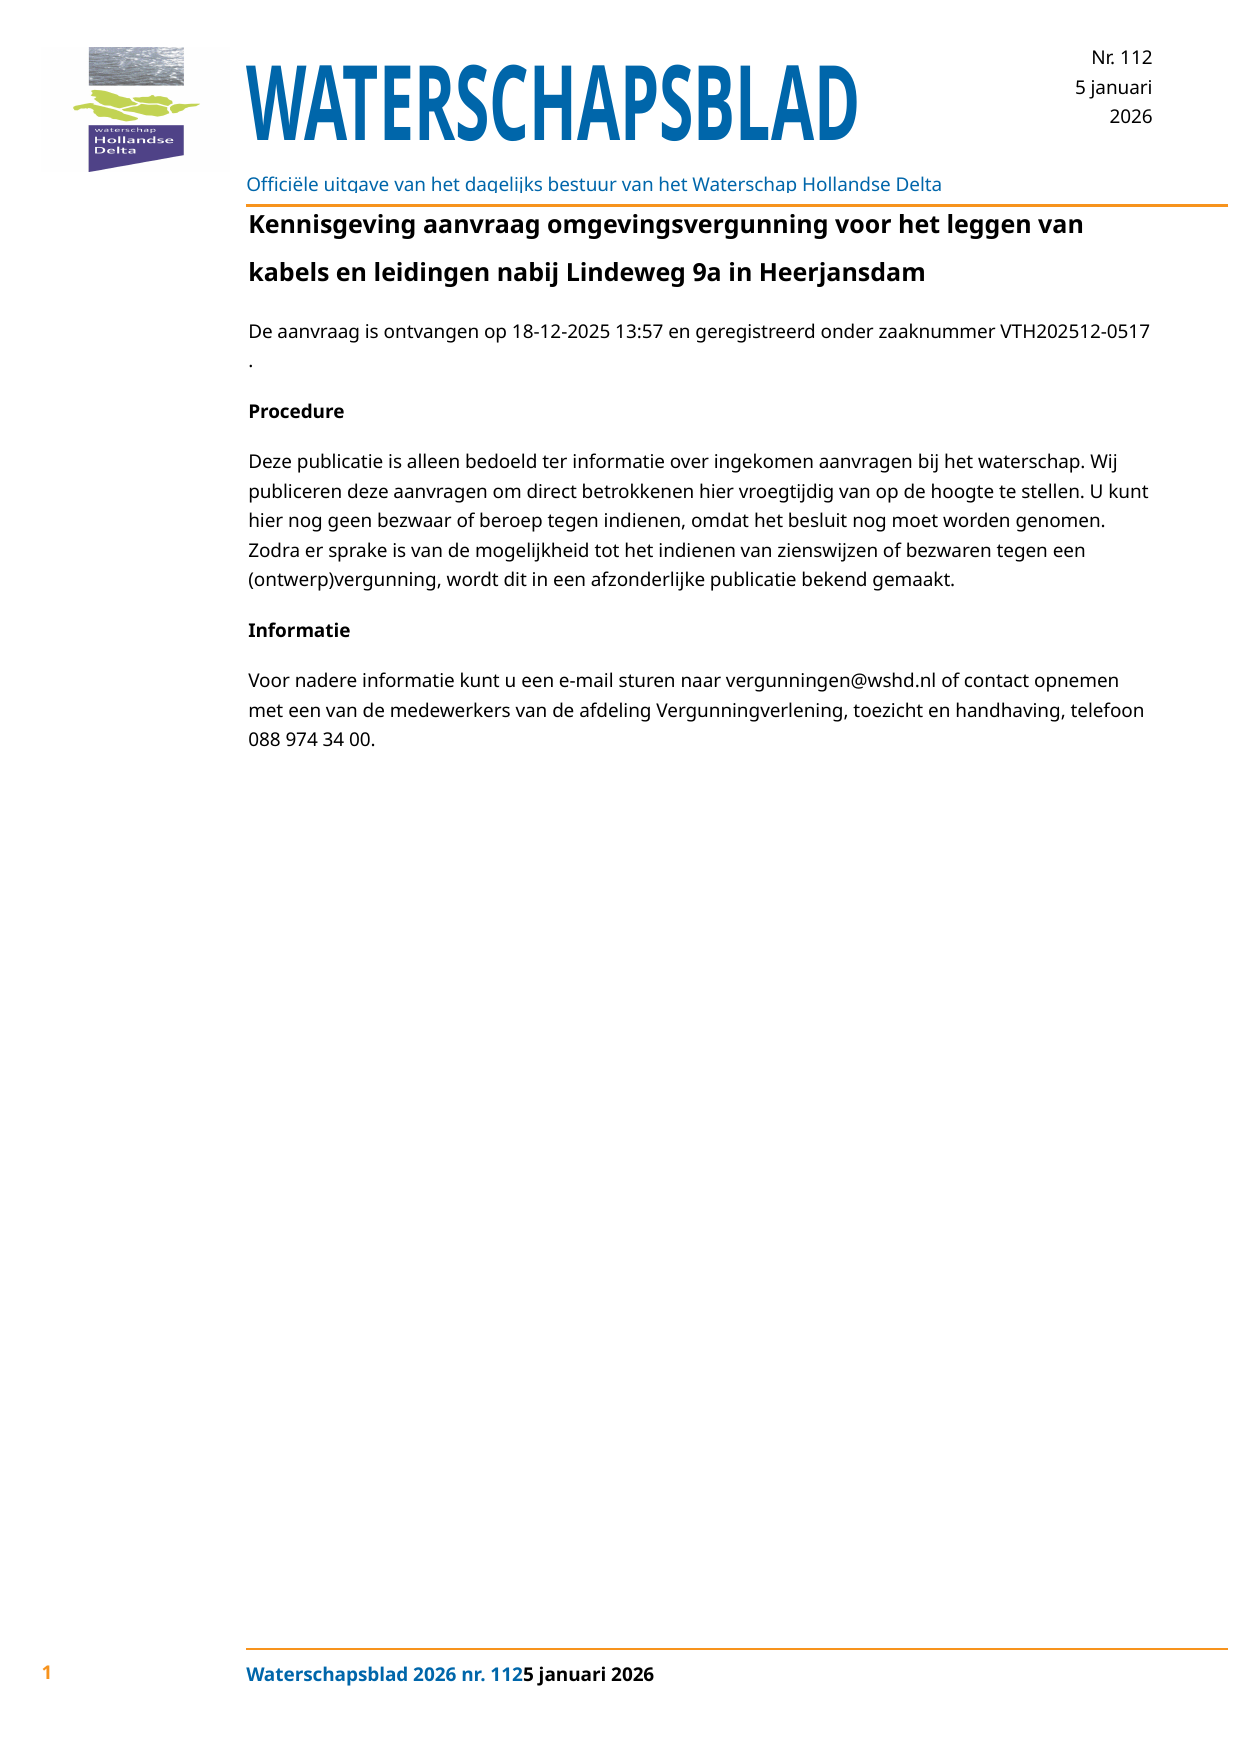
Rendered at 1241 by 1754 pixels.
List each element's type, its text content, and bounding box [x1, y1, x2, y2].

text Kennisgeving aanvraag omgevingsvergunning voor het leggen van kabels en leidingen nabij Lindeweg 9a in Heerjansdam [248, 207, 1152, 288]
text Procedure [248, 398, 1152, 424]
text Deze publicatie is alleen bedoeld ter informatie over ingekomen aanvragen bij het waterschap. Wij publiceren deze aanvragen om direct betrokkenen hier vroegtijdig van op de hoogte te stellen. U kunt hier nog geen bezwaar of beroep tegen indienen, omdat het besluit nog moet worden genomen. Zodra er sprake is van de mogelijkheid tot het indienen van zienswijzen of bezwaren tegen een (ontwerp)vergunning, wordt dit in een afzonderlijke publicatie bekend gemaakt. [248, 448, 1152, 592]
text Voor nadere informatie kunt u een e-mail sturen naar vergunningen@wshd.nl of contact opnemen met een van de medewerkers van de afdeling Vergunningverlening, toezicht en handhaving, telefoon 088 974 34 00. [248, 667, 1152, 752]
picture [41, 47, 231, 172]
text Informatie [248, 617, 1152, 643]
text De aanvraag is ontvangen op 18-12-2025 13:57 en geregistreerd onder zaaknummer VTH202512-0517 . [248, 318, 1152, 373]
